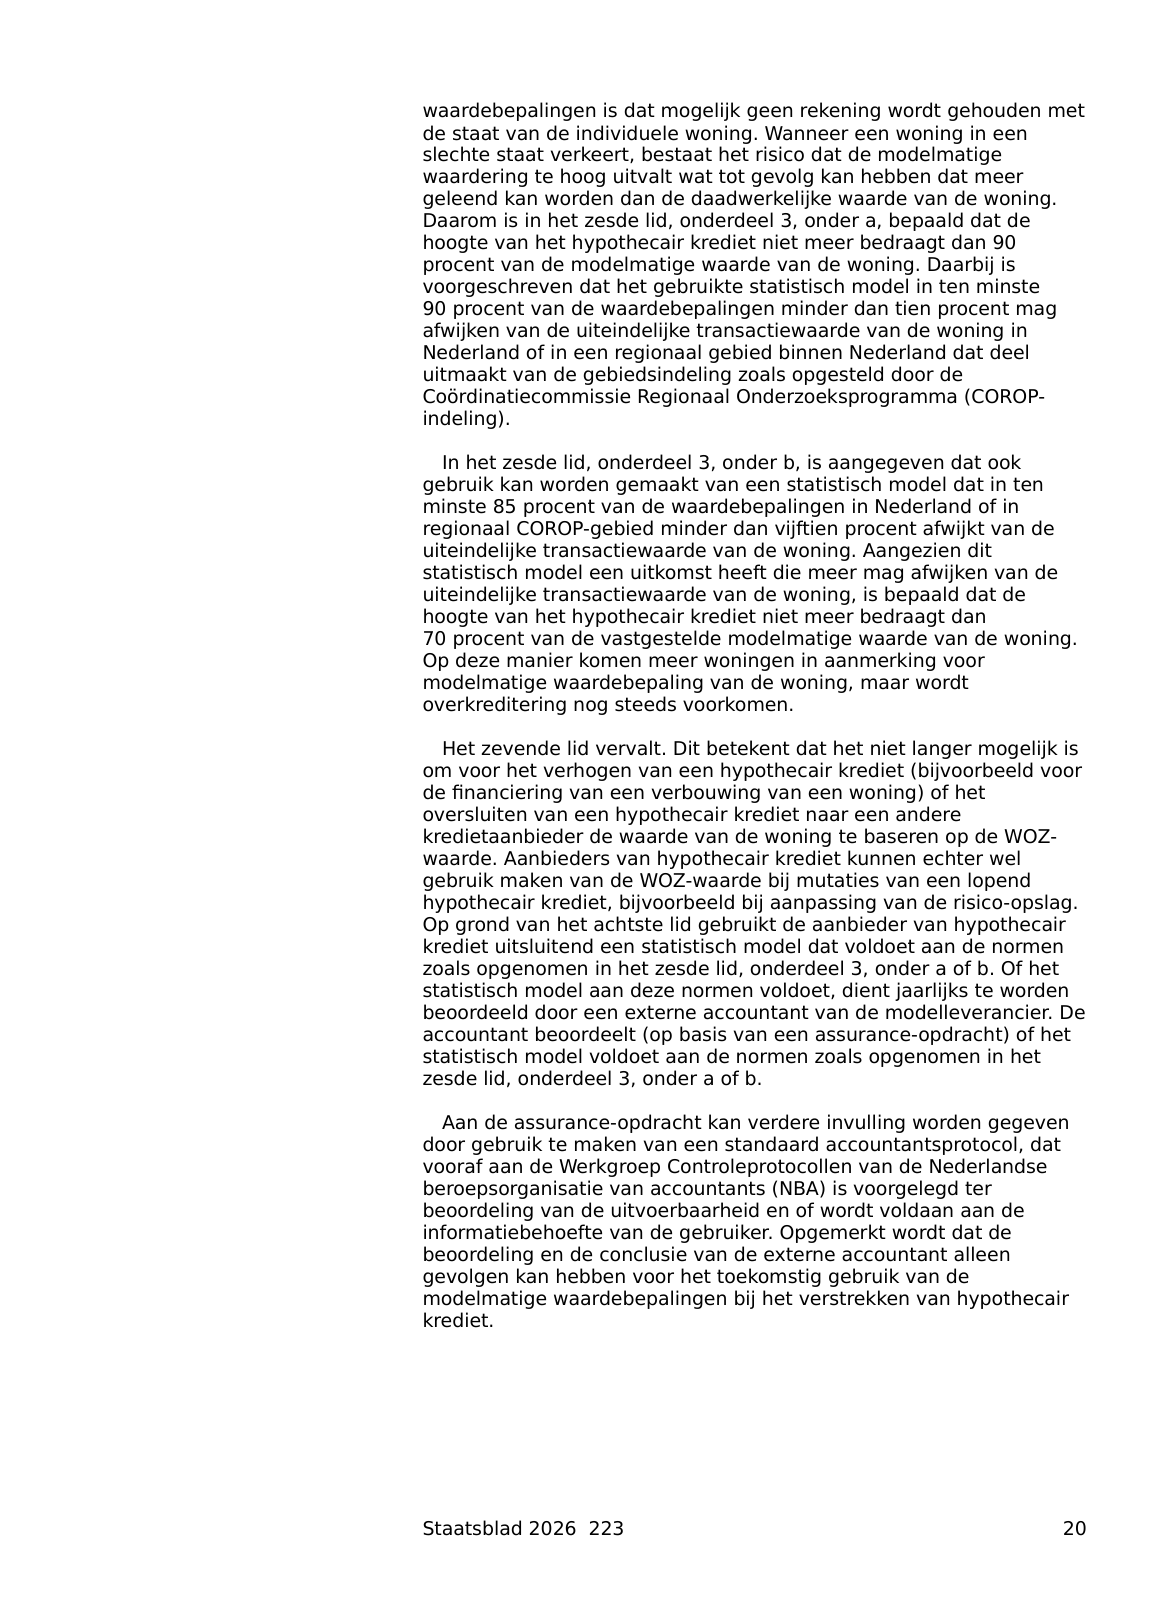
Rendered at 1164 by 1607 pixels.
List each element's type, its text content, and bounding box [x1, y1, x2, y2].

text In het zesde lid, onderdeel 3, onder b, is aangegeven dat ook gebruik kan worden gemaakt van een statistisch model dat in ten minste 85 procent van de waardebepalingen in Nederland of in regionaal COROP-gebied minder dan vijftien procent afwijkt van de uiteindelijke transactiewaarde van de woning. Aangezien dit statistisch model een uitkomst heeft die meer mag afwijken van de uiteindelijke transactiewaarde van de woning, is bepaald dat de hoogte van het hypothecair krediet niet meer bedraagt dan 70 procent van de vastgestelde modelmatige waarde van de woning. Op deze manier komen meer woningen in aanmerking voor modelmatige waardebepaling van de woning, maar wordt overkreditering nog steeds voorkomen. [422, 452, 1087, 716]
text waardebepalingen is dat mogelijk geen rekening wordt gehouden met de staat van de individuele woning. Wanneer een woning in een slechte staat verkeert, bestaat het risico dat de modelmatige waardering te hoog uitvalt wat tot gevolg kan hebben dat meer geleend kan worden dan de daadwerkelijke waarde van de woning. Daarom is in het zesde lid, onderdeel 3, onder a, bepaald dat de hoogte van het hypothecair krediet niet meer bedraagt dan 90 procent van de modelmatige waarde van de woning. Daarbij is voorgeschreven dat het gebruikte statistisch model in ten minste 90 procent van de waardebepalingen minder dan tien procent mag afwijken van de uiteindelijke transactiewaarde van de woning in Nederland of in een regionaal gebied binnen Nederland dat deel uitmaakt van de gebiedsindeling zoals opgesteld door de Coördinatiecommissie Regionaal Onderzoeksprogramma (COROP-indeling). [422, 100, 1087, 430]
text Het zevende lid vervalt. Dit betekent dat het niet langer mogelijk is om voor het verhogen van een hypothecair krediet (bijvoorbeeld voor de financiering van een verbouwing van een woning) of het oversluiten van een hypothecair krediet naar een andere kredietaanbieder de waarde van de woning te baseren op de WOZ-waarde. Aanbieders van hypothecair krediet kunnen echter wel gebruik maken van de WOZ-waarde bij mutaties van een lopend hypothecair krediet, bijvoorbeeld bij aanpassing van de risico-opslag. Op grond van het achtste lid gebruikt de aanbieder van hypothecair krediet uitsluitend een statistisch model dat voldoet aan de normen zoals opgenomen in het zesde lid, onderdeel 3, onder a of b. Of het statistisch model aan deze normen voldoet, dient jaarlijks te worden beoordeeld door een externe accountant van de modelleverancier. De accountant beoordeelt (op basis van een assurance-opdracht) of het statistisch model voldoet aan de normen zoals opgenomen in het zesde lid, onderdeel 3, onder a of b. [422, 738, 1087, 1090]
text Aan de assurance-opdracht kan verdere invulling worden gegeven door gebruik te maken van een standaard accountantsprotocol, dat vooraf aan de Werkgroep Controleprotocollen van de Nederlandse beroepsorganisatie van accountants (NBA) is voorgelegd ter beoordeling van de uitvoerbaarheid en of wordt voldaan aan de informatiebehoefte van de gebruiker. Opgemerkt wordt dat de beoordeling en de conclusie van de externe accountant alleen gevolgen kan hebben voor het toekomstig gebruik van de modelmatige waardebepalingen bij het verstrekken van hypothecair krediet. [422, 1112, 1087, 1332]
